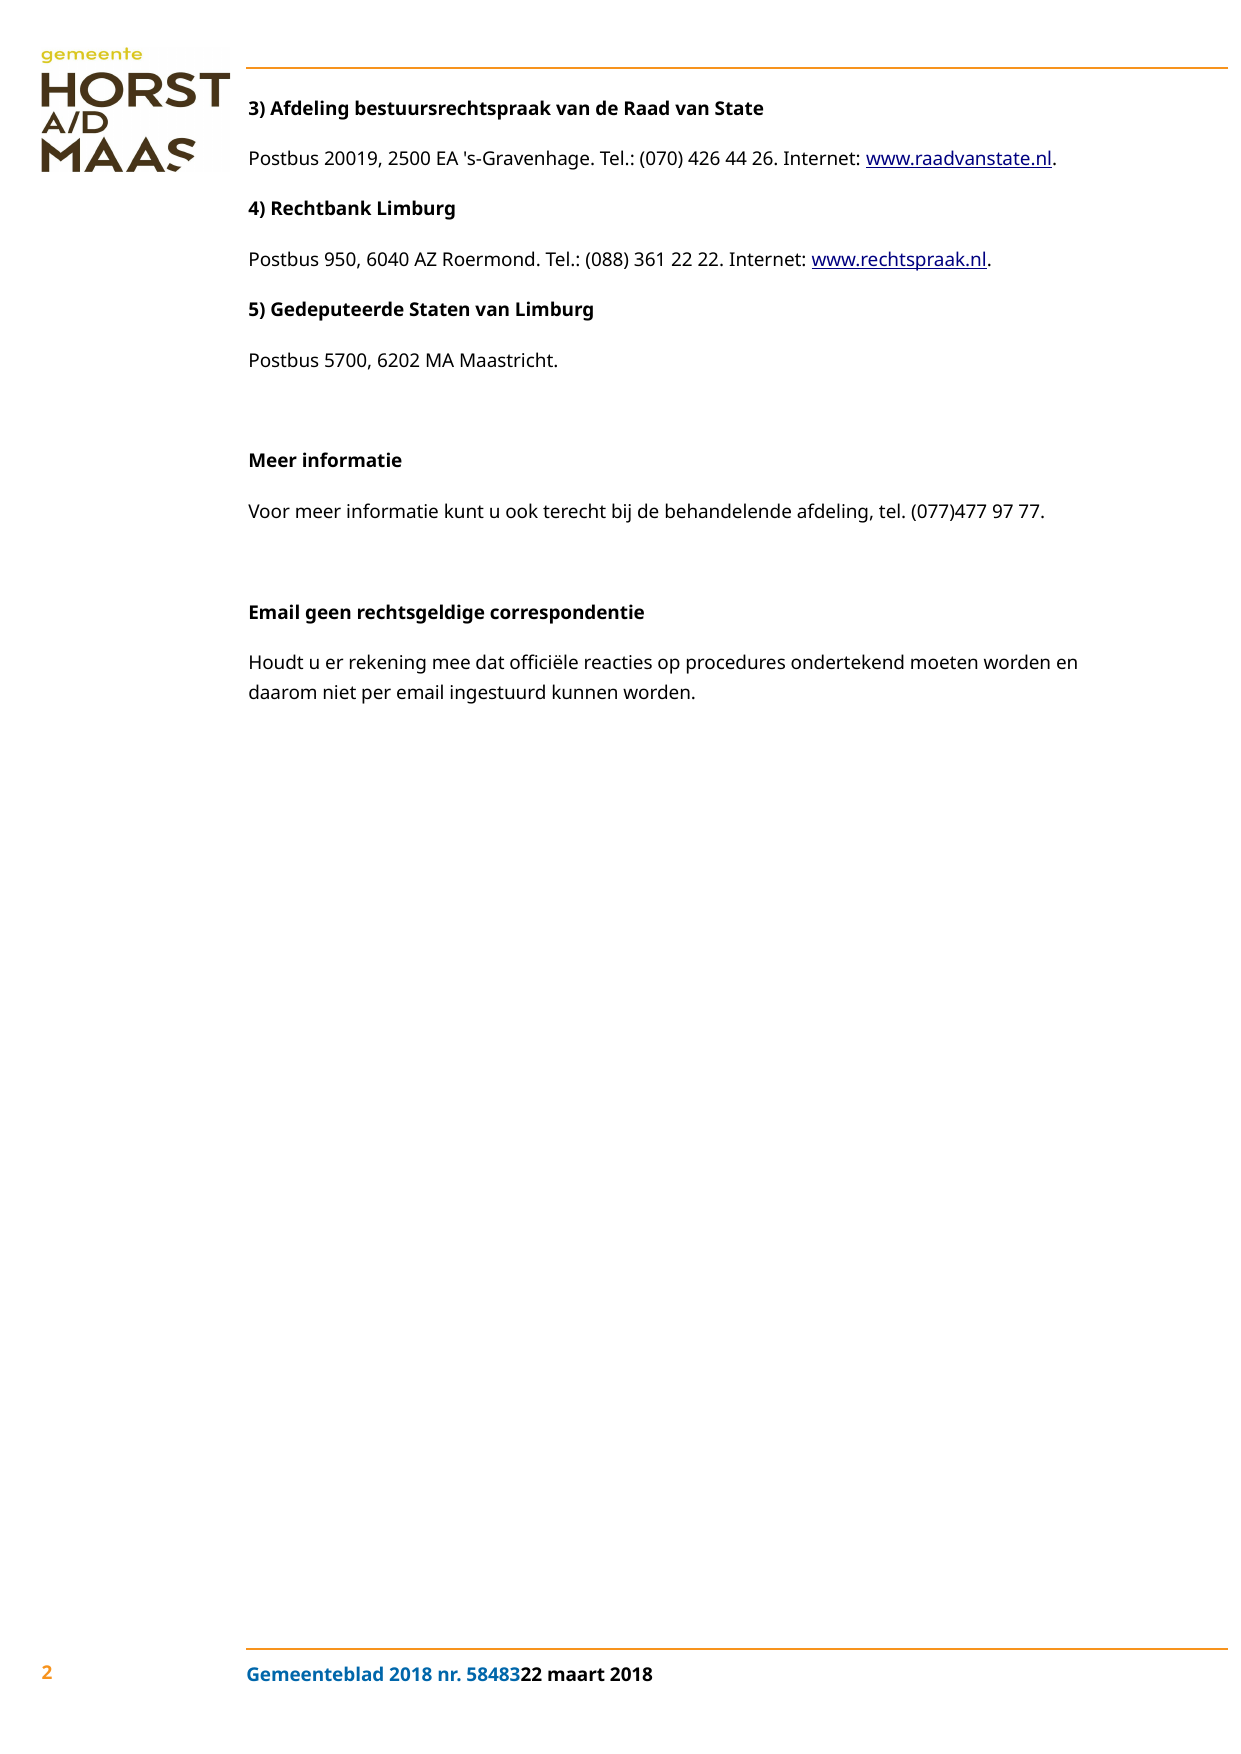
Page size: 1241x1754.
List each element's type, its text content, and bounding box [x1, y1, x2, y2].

text Postbus 950, 6040 AZ Roermond. Tel.: (088) 361 22 22. Internet: www.rechtspraak.nl. [248, 246, 1152, 272]
text 3) Afdeling bestuursrechtspraak van de Raad van State [248, 95, 1152, 121]
text Postbus 5700, 6202 MA Maastricht. [248, 347, 1152, 373]
text 5) Gedeputeerde Staten van Limburg [248, 296, 1152, 322]
text 4) Rechtbank Limburg [248, 196, 1152, 221]
text Email geen rechtsgeldige correspondentie [248, 599, 1152, 625]
text Voor meer informatie kunt u ook terecht bij de behandelende afdeling, tel. (077)477 97 77. [248, 498, 1152, 524]
text Houdt u er rekening mee dat officiële reacties op procedures ondertekend moeten worden en daarom niet per email ingestuurd kunnen worden. [248, 649, 1152, 705]
text Postbus 20019, 2500 EA 's-Gravenhage. Tel.: (070) 426 44 26. Internet: www.raadvanstate.nl. [248, 145, 1152, 171]
text Meer informatie [248, 448, 1152, 473]
picture [41, 47, 231, 172]
